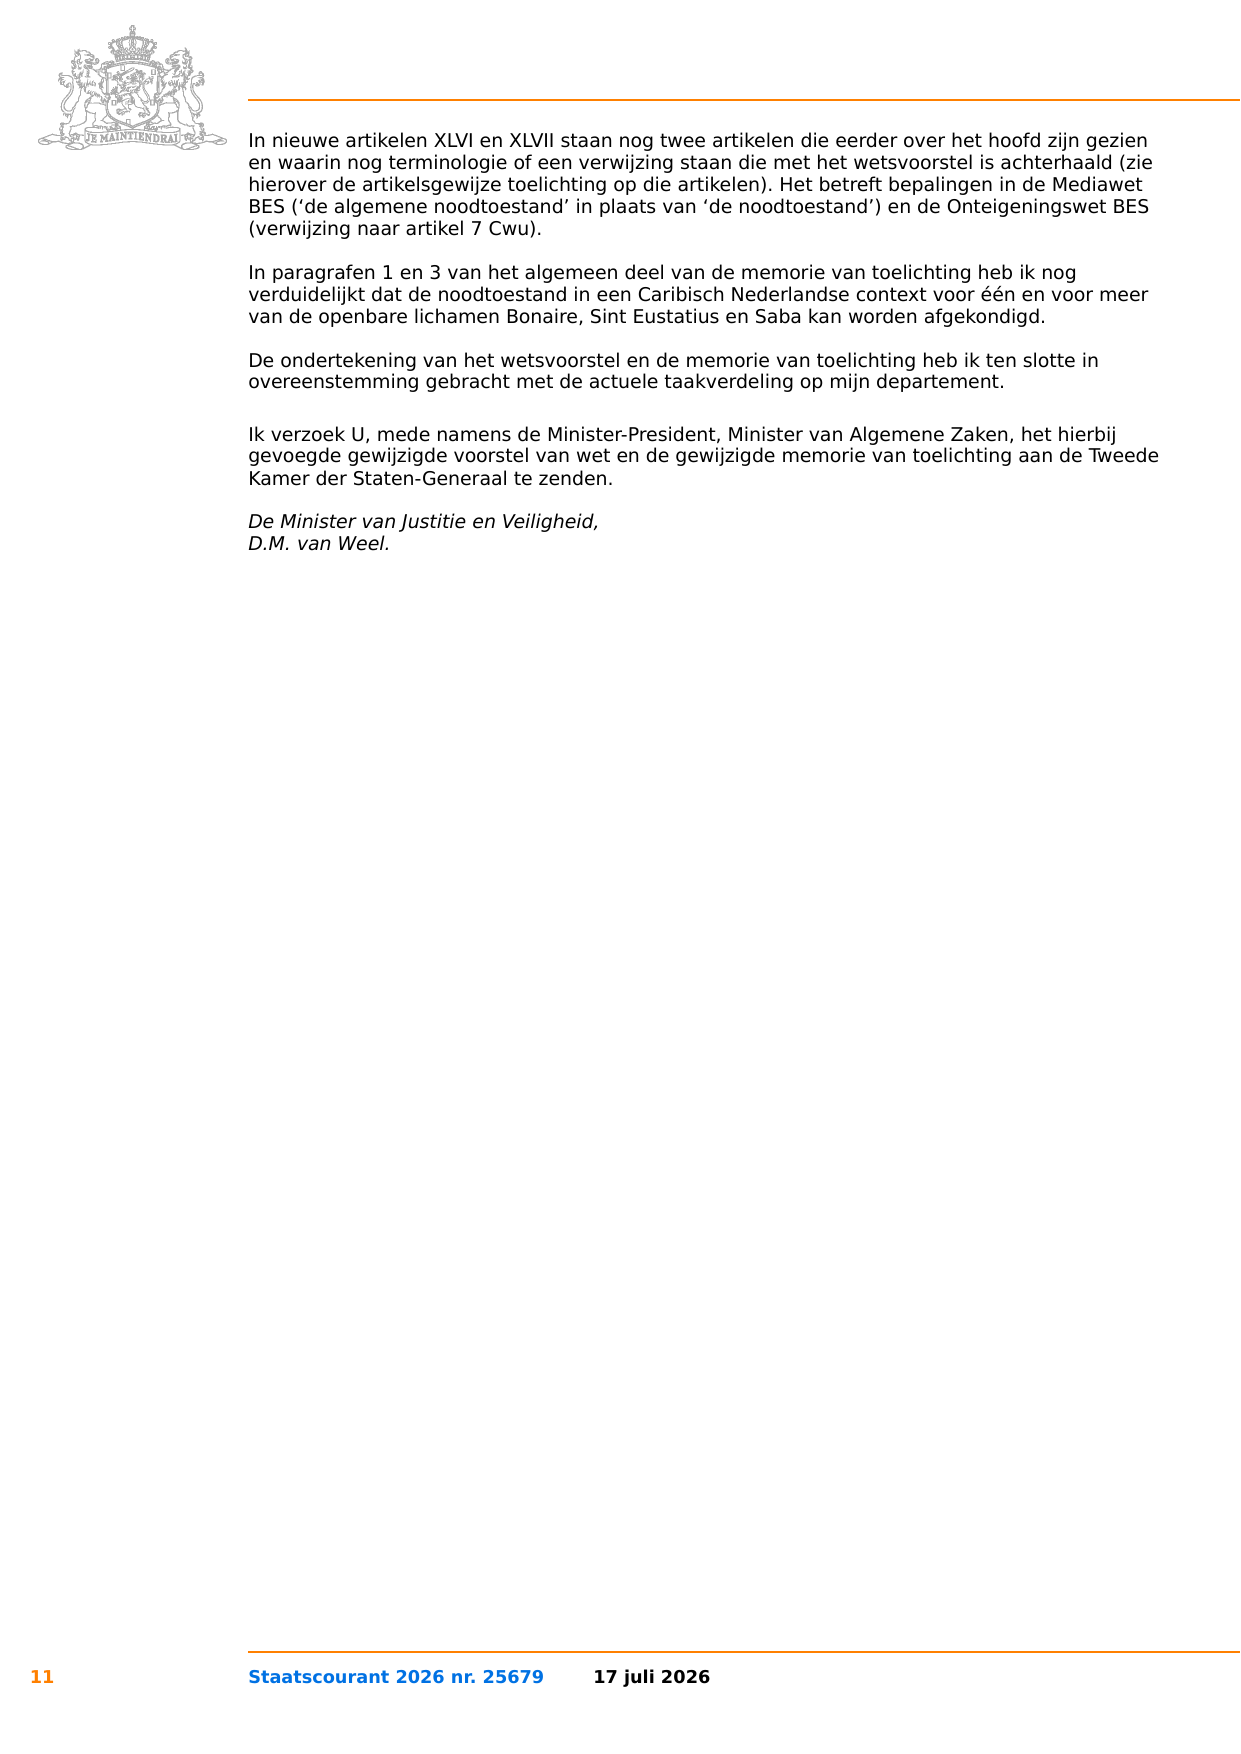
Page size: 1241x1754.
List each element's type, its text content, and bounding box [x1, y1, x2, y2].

text In nieuwe artikelen XLVI en XLVII staan nog twee artikelen die eerder over het hoofd zijn gezien en waarin nog terminologie of een verwijzing staan die met het wetsvoorstel is achterhaald (zie hierover de artikelsgewijze toelichting op die artikelen). Het betreft bepalingen in de Mediawet BES (‘de algemene noodtoestand’ in plaats van ‘de noodtoestand’) en de Onteigeningswet BES (verwijzing naar artikel 7 Cwu). [248, 130, 1163, 240]
text In paragrafen 1 en 3 van het algemeen deel van de memorie van toelichting heb ik nog verduidelijkt dat de noodtoestand in een Caribisch Nederlandse context voor één en voor meer van de openbare lichamen Bonaire, Sint Eustatius en Saba kan worden afgekondigd. [248, 262, 1163, 328]
picture [38, 25, 227, 150]
text De ondertekening van het wetsvoorstel en de memorie van toelichting heb ik ten slotte in overeenstemming gebracht met de actuele taakverdeling op mijn departement. [248, 349, 1163, 393]
text De Minister van Justitie en Veiligheid, D.M. van Weel. [248, 511, 1163, 555]
text Ik verzoek U, mede namens de Minister-President, Minister van Algemene Zaken, het hierbij gevoegde gewijzigde voorstel van wet en de gewijzigde memorie van toelichting aan de Tweede Kamer der Staten-Generaal te zenden. [248, 423, 1163, 489]
